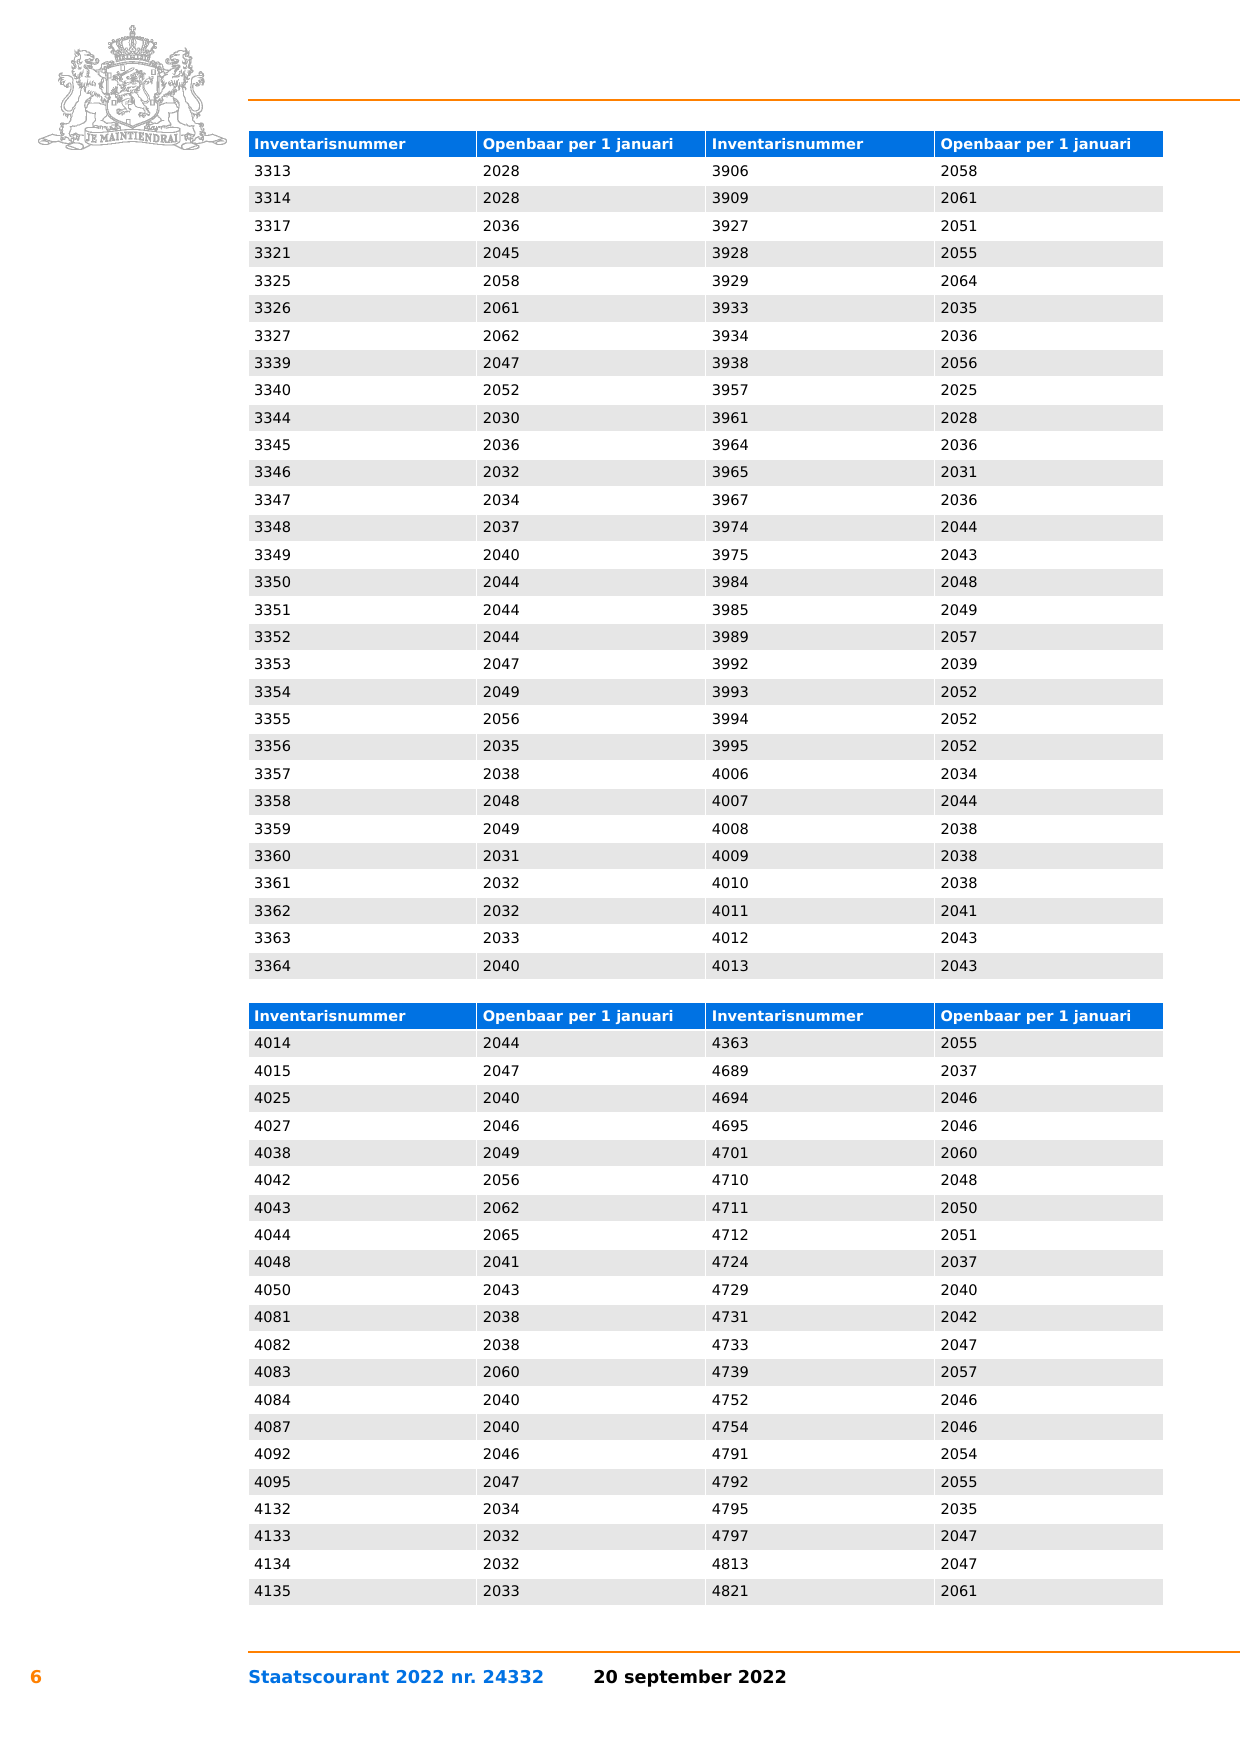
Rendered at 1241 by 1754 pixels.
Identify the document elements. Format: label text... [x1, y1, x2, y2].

table_cell 2045 [477, 241, 705, 267]
table_cell 2044 [477, 597, 705, 623]
table_cell 2034 [477, 487, 705, 513]
table_cell 4712 [706, 1222, 934, 1249]
table_cell 4092 [249, 1441, 476, 1468]
table_cell 4792 [706, 1469, 934, 1495]
table_cell 3358 [249, 789, 476, 815]
table_cell 3353 [249, 651, 476, 678]
table_cell 2061 [935, 186, 1163, 212]
table_header Inventarisnummer [249, 1003, 476, 1029]
table_cell 2028 [477, 158, 705, 185]
table_cell 2046 [935, 1387, 1163, 1413]
table_cell 2043 [935, 542, 1163, 568]
table_cell 3350 [249, 569, 476, 596]
table_cell 3967 [706, 487, 934, 513]
table_cell 2038 [935, 843, 1163, 869]
table_cell 2052 [477, 378, 705, 404]
table_cell 4027 [249, 1113, 476, 1139]
table_cell 2062 [477, 1195, 705, 1221]
table_cell 3344 [249, 405, 476, 431]
table_cell 3359 [249, 816, 476, 842]
table_cell 3325 [249, 268, 476, 294]
table_cell 2057 [935, 624, 1163, 650]
table_cell 4083 [249, 1359, 476, 1386]
table_cell 2036 [935, 323, 1163, 349]
table_cell 2049 [935, 597, 1163, 623]
table_cell 4733 [706, 1332, 934, 1358]
table_cell 2060 [935, 1140, 1163, 1166]
table_cell 2054 [935, 1441, 1163, 1468]
table_cell 4042 [249, 1168, 476, 1194]
table_cell 4363 [706, 1031, 934, 1057]
table_cell 2039 [935, 651, 1163, 678]
table_cell 2048 [477, 789, 705, 815]
table_cell 3984 [706, 569, 934, 596]
table_cell 4008 [706, 816, 934, 842]
table_cell 3348 [249, 515, 476, 541]
table_cell 2037 [477, 515, 705, 541]
table_cell 3928 [706, 241, 934, 267]
table_cell 4791 [706, 1441, 934, 1468]
table_cell 3363 [249, 925, 476, 952]
table_cell 2056 [935, 350, 1163, 376]
table_cell 2032 [477, 460, 705, 486]
picture [38, 25, 227, 150]
table_cell 3994 [706, 706, 934, 733]
table_cell 2032 [477, 1551, 705, 1577]
table_cell 2031 [477, 843, 705, 869]
table_cell 3352 [249, 624, 476, 650]
table_cell 2041 [477, 1250, 705, 1276]
table_cell 2032 [477, 1524, 705, 1550]
table_cell 2040 [477, 1387, 705, 1413]
table_cell 2038 [935, 816, 1163, 842]
table_cell 4694 [706, 1085, 934, 1112]
table_cell 3313 [249, 158, 476, 185]
table_cell 4724 [706, 1250, 934, 1276]
table_cell 2061 [477, 295, 705, 322]
table_cell 2061 [935, 1579, 1163, 1605]
table_cell 2041 [935, 898, 1163, 924]
table_cell 2050 [935, 1195, 1163, 1221]
table_header Inventarisnummer [249, 131, 476, 157]
table_cell 2046 [935, 1113, 1163, 1139]
table_header Openbaar per 1 januari [935, 131, 1163, 157]
table_cell 3321 [249, 241, 476, 267]
table_cell 3361 [249, 871, 476, 897]
table_cell 4013 [706, 953, 934, 979]
table_cell 4132 [249, 1496, 476, 1523]
table_cell 2048 [935, 569, 1163, 596]
table_cell 4011 [706, 898, 934, 924]
table_cell 2046 [935, 1414, 1163, 1440]
table_cell 3975 [706, 542, 934, 568]
table_cell 2028 [477, 186, 705, 212]
table_cell 2060 [477, 1359, 705, 1386]
table_cell 4012 [706, 925, 934, 952]
table_cell 3347 [249, 487, 476, 513]
table_cell 3929 [706, 268, 934, 294]
table_cell 2040 [477, 953, 705, 979]
table_cell 2047 [935, 1551, 1163, 1577]
table_cell 4006 [706, 761, 934, 787]
table_cell 4710 [706, 1168, 934, 1194]
table_cell 4048 [249, 1250, 476, 1276]
table_cell 4050 [249, 1277, 476, 1303]
table_cell 2035 [935, 295, 1163, 322]
table_cell 2033 [477, 1579, 705, 1605]
table_cell 2057 [935, 1359, 1163, 1386]
table_cell 3965 [706, 460, 934, 486]
table_cell 2044 [477, 569, 705, 596]
table_cell 2065 [477, 1222, 705, 1249]
table_cell 3989 [706, 624, 934, 650]
table_cell 4044 [249, 1222, 476, 1249]
table_cell 2044 [935, 515, 1163, 541]
table_cell 4813 [706, 1551, 934, 1577]
table_cell 3995 [706, 734, 934, 760]
table_cell 2036 [477, 432, 705, 459]
table_cell 2049 [477, 816, 705, 842]
table_cell 4043 [249, 1195, 476, 1221]
table_cell 3934 [706, 323, 934, 349]
table_cell 3346 [249, 460, 476, 486]
table_cell 3993 [706, 679, 934, 705]
table_cell 2044 [477, 624, 705, 650]
table_cell 2051 [935, 1222, 1163, 1249]
table_cell 2046 [477, 1113, 705, 1139]
table_cell 2040 [477, 1085, 705, 1112]
table_cell 3957 [706, 378, 934, 404]
table_cell 3314 [249, 186, 476, 212]
table_cell 3927 [706, 213, 934, 239]
table_cell 3339 [249, 350, 476, 376]
table_cell 2055 [935, 241, 1163, 267]
table_cell 3356 [249, 734, 476, 760]
table_cell 3961 [706, 405, 934, 431]
table_cell 2058 [477, 268, 705, 294]
table_cell 4082 [249, 1332, 476, 1358]
table_cell 2035 [935, 1496, 1163, 1523]
table_cell 3357 [249, 761, 476, 787]
table_cell 3906 [706, 158, 934, 185]
table_cell 3364 [249, 953, 476, 979]
table_cell 3938 [706, 350, 934, 376]
table_cell 2043 [935, 953, 1163, 979]
table_cell 3992 [706, 651, 934, 678]
table_cell 4025 [249, 1085, 476, 1112]
table_cell 4711 [706, 1195, 934, 1221]
table_cell 2051 [935, 213, 1163, 239]
table_cell 4009 [706, 843, 934, 869]
table_cell 4135 [249, 1579, 476, 1605]
table_cell 4795 [706, 1496, 934, 1523]
table_cell 2044 [477, 1031, 705, 1057]
table_cell 2047 [935, 1524, 1163, 1550]
table_cell 2036 [935, 487, 1163, 513]
table_cell 4015 [249, 1058, 476, 1084]
table_cell 3351 [249, 597, 476, 623]
table_header Openbaar per 1 januari [935, 1003, 1163, 1029]
table_cell 3326 [249, 295, 476, 322]
table_cell 2035 [477, 734, 705, 760]
table_cell 2047 [477, 1058, 705, 1084]
table_cell 2064 [935, 268, 1163, 294]
table_cell 4754 [706, 1414, 934, 1440]
table_cell 2032 [477, 898, 705, 924]
table_cell 2038 [935, 871, 1163, 897]
table_cell 2055 [935, 1469, 1163, 1495]
table_cell 3974 [706, 515, 934, 541]
table_cell 4821 [706, 1579, 934, 1605]
table_cell 2047 [477, 651, 705, 678]
table_cell 2040 [477, 542, 705, 568]
table_cell 2028 [935, 405, 1163, 431]
table_cell 2036 [477, 213, 705, 239]
table_cell 3355 [249, 706, 476, 733]
table_cell 3909 [706, 186, 934, 212]
table_cell 2056 [477, 706, 705, 733]
table_cell 2032 [477, 871, 705, 897]
table_cell 2034 [477, 1496, 705, 1523]
table_cell 2043 [477, 1277, 705, 1303]
table_cell 2038 [477, 761, 705, 787]
table_cell 4081 [249, 1305, 476, 1331]
table_cell 4729 [706, 1277, 934, 1303]
table_cell 4752 [706, 1387, 934, 1413]
table_cell 2025 [935, 378, 1163, 404]
table_cell 2062 [477, 323, 705, 349]
table_cell 4095 [249, 1469, 476, 1495]
table_cell 2052 [935, 706, 1163, 733]
table_cell 2038 [477, 1305, 705, 1331]
table_cell 2055 [935, 1031, 1163, 1057]
table_cell 3327 [249, 323, 476, 349]
table_cell 2037 [935, 1250, 1163, 1276]
table_cell 2052 [935, 679, 1163, 705]
table_cell 2056 [477, 1168, 705, 1194]
table_cell 3985 [706, 597, 934, 623]
table_cell 2048 [935, 1168, 1163, 1194]
table_cell 2037 [935, 1058, 1163, 1084]
table_cell 2036 [935, 432, 1163, 459]
table_cell 4797 [706, 1524, 934, 1550]
table_cell 2033 [477, 925, 705, 952]
table_cell 3964 [706, 432, 934, 459]
table_cell 3360 [249, 843, 476, 869]
table_cell 2040 [935, 1277, 1163, 1303]
table_cell 2046 [477, 1441, 705, 1468]
table_cell 2058 [935, 158, 1163, 185]
table_cell 2046 [935, 1085, 1163, 1112]
table_cell 2042 [935, 1305, 1163, 1331]
table_cell 2049 [477, 1140, 705, 1166]
table_cell 2044 [935, 789, 1163, 815]
table_cell 3340 [249, 378, 476, 404]
table_header Inventarisnummer [706, 1003, 934, 1029]
table_cell 4084 [249, 1387, 476, 1413]
table_cell 2047 [935, 1332, 1163, 1358]
table_header Openbaar per 1 januari [477, 1003, 705, 1029]
table_cell 4134 [249, 1551, 476, 1577]
table_cell 3933 [706, 295, 934, 322]
table_cell 4701 [706, 1140, 934, 1166]
table_cell 4087 [249, 1414, 476, 1440]
table_cell 2038 [477, 1332, 705, 1358]
table_cell 2034 [935, 761, 1163, 787]
table_header Openbaar per 1 januari [477, 131, 705, 157]
table_cell 2047 [477, 1469, 705, 1495]
table_cell 4739 [706, 1359, 934, 1386]
table_cell 2040 [477, 1414, 705, 1440]
table_cell 2031 [935, 460, 1163, 486]
table_cell 4731 [706, 1305, 934, 1331]
table_header Inventarisnummer [706, 131, 934, 157]
table_cell 4689 [706, 1058, 934, 1084]
table_cell 3362 [249, 898, 476, 924]
table_cell 4038 [249, 1140, 476, 1166]
table_cell 2043 [935, 925, 1163, 952]
table_cell 3349 [249, 542, 476, 568]
table_cell 2030 [477, 405, 705, 431]
table_cell 3345 [249, 432, 476, 459]
table_cell 3317 [249, 213, 476, 239]
table_cell 4695 [706, 1113, 934, 1139]
table_cell 2052 [935, 734, 1163, 760]
table_cell 4133 [249, 1524, 476, 1550]
table_cell 2047 [477, 350, 705, 376]
table_cell 2049 [477, 679, 705, 705]
table_cell 4010 [706, 871, 934, 897]
table_cell 4014 [249, 1031, 476, 1057]
table_cell 3354 [249, 679, 476, 705]
table_cell 4007 [706, 789, 934, 815]
